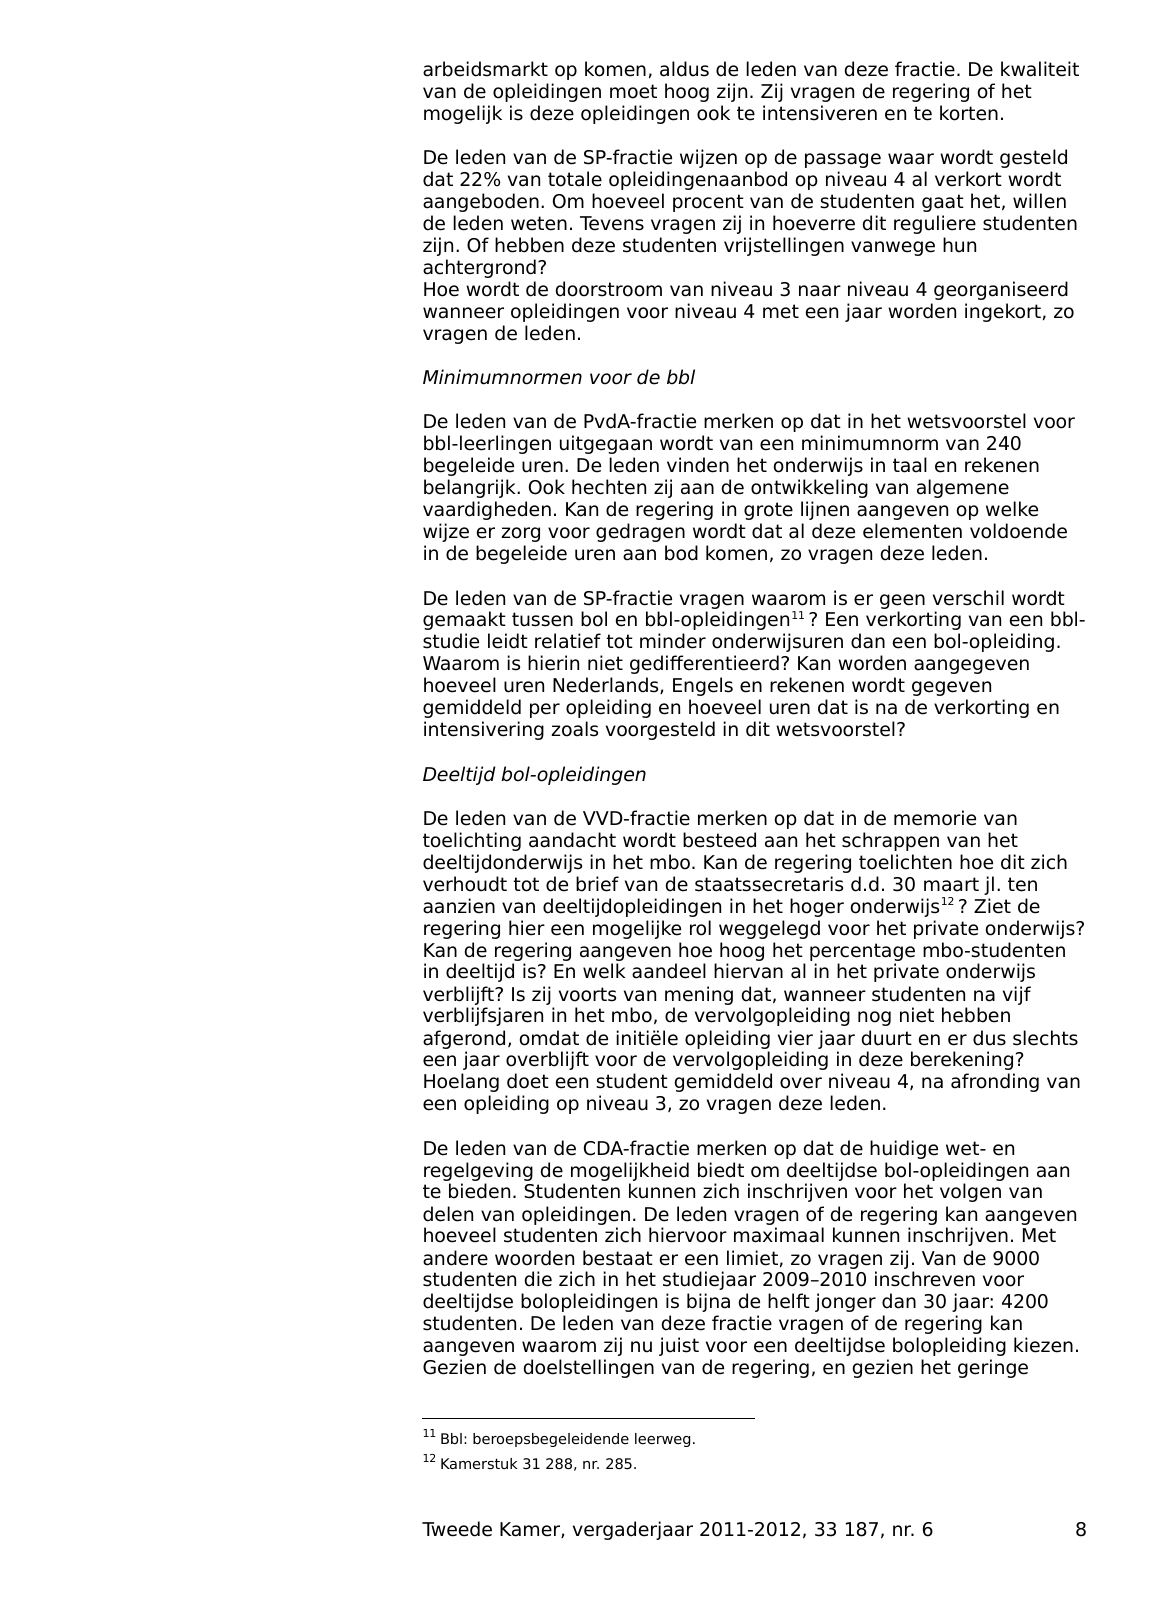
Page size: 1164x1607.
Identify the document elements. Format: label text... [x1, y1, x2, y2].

text De leden van de VVD-fractie merken op dat in de memorie van toelichting aandacht wordt besteed aan het schrappen van het deeltijdonderwijs in het mbo. Kan de regering toelichten hoe dit zich verhoudt tot de brief van de staatssecretaris d.d. 30 maart jl. ten aanzien van deeltijdopleidingen in het hoger onderwijs? Ziet de regering hier een mogelijke rol weggelegd voor het private onderwijs? Kan de regering aangeven hoe hoog het percentage mbo-studenten in deeltijd is? En welk aandeel hiervan al in het private onderwijs verblijft? Is zij voorts van mening dat, wanneer studenten na vijf verblijfsjaren in het mbo, de vervolgopleiding nog niet hebben afgerond, omdat de initiële opleiding vier jaar duurt en er dus slechts een jaar overblijft voor de vervolgopleiding in deze berekening? Hoelang doet een student gemiddeld over niveau 4, na afronding van een opleiding op niveau 3, zo vragen deze leden. [422, 808, 1087, 1115]
text De leden van de SP-fractie wijzen op de passage waar wordt gesteld dat 22% van totale opleidingenaanbod op niveau 4 al verkort wordt aangeboden. Om hoeveel procent van de studenten gaat het, willen de leden weten. Tevens vragen zij in hoeverre dit reguliere studenten zijn. Of hebben deze studenten vrijstellingen vanwege hun achtergrond? [422, 147, 1087, 279]
text Kamerstuk 31 288, nr. 285. [422, 1452, 1087, 1474]
text De leden van de PvdA-fractie merken op dat in het wetsvoorstel voor bbl-leerlingen uitgegaan wordt van een minimumnorm van 240 begeleide uren. De leden vinden het onderwijs in taal en rekenen belangrijk. Ook hechten zij aan de ontwikkeling van algemene vaardigheden. Kan de regering in grote lijnen aangeven op welke wijze er zorg voor gedragen wordt dat al deze elementen voldoende in de begeleide uren aan bod komen, zo vragen deze leden. [422, 411, 1087, 565]
text Hoe wordt de doorstroom van niveau 3 naar niveau 4 georganiseerd wanneer opleidingen voor niveau 4 met een jaar worden ingekort, zo vragen de leden. [422, 279, 1087, 345]
text Bbl: beroepsbegeleidende leerweg. [422, 1427, 1087, 1449]
subtitle Deeltijd bol-opleidingen [422, 763, 1087, 785]
text arbeidsmarkt op komen, aldus de leden van deze fractie. De kwaliteit van de opleidingen moet hoog zijn. Zij vragen de regering of het mogelijk is deze opleidingen ook te intensiveren en te korten. [422, 59, 1087, 125]
text De leden van de SP-fractie vragen waarom is er geen verschil wordt gemaakt tussen bol en bbl-opleidingen? Een verkorting van een bbl-studie leidt relatief tot minder onderwijsuren dan een bol-opleiding. Waarom is hierin niet gedifferentieerd? Kan worden aangegeven hoeveel uren Nederlands, Engels en rekenen wordt gegeven gemiddeld per opleiding en hoeveel uren dat is na de verkorting en intensivering zoals voorgesteld in dit wetsvoorstel? [422, 587, 1087, 741]
subtitle Minimumnormen voor de bbl [422, 367, 1087, 389]
text De leden van de CDA-fractie merken op dat de huidige wet- en regelgeving de mogelijkheid biedt om deeltijdse bol-opleidingen aan te bieden. Studenten kunnen zich inschrijven voor het volgen van delen van opleidingen. De leden vragen of de regering kan aangeven hoeveel studenten zich hiervoor maximaal kunnen inschrijven. Met andere woorden bestaat er een limiet, zo vragen zij. Van de 9000 studenten die zich in het studiejaar 2009–2010 inschreven voor deeltijdse bolopleidingen is bijna de helft jonger dan 30 jaar: 4200 studenten. De leden van deze fractie vragen of de regering kan aangeven waarom zij nu juist voor een deeltijdse bolopleiding kiezen. Gezien de doelstellingen van de regering, en gezien het geringe [422, 1137, 1087, 1379]
